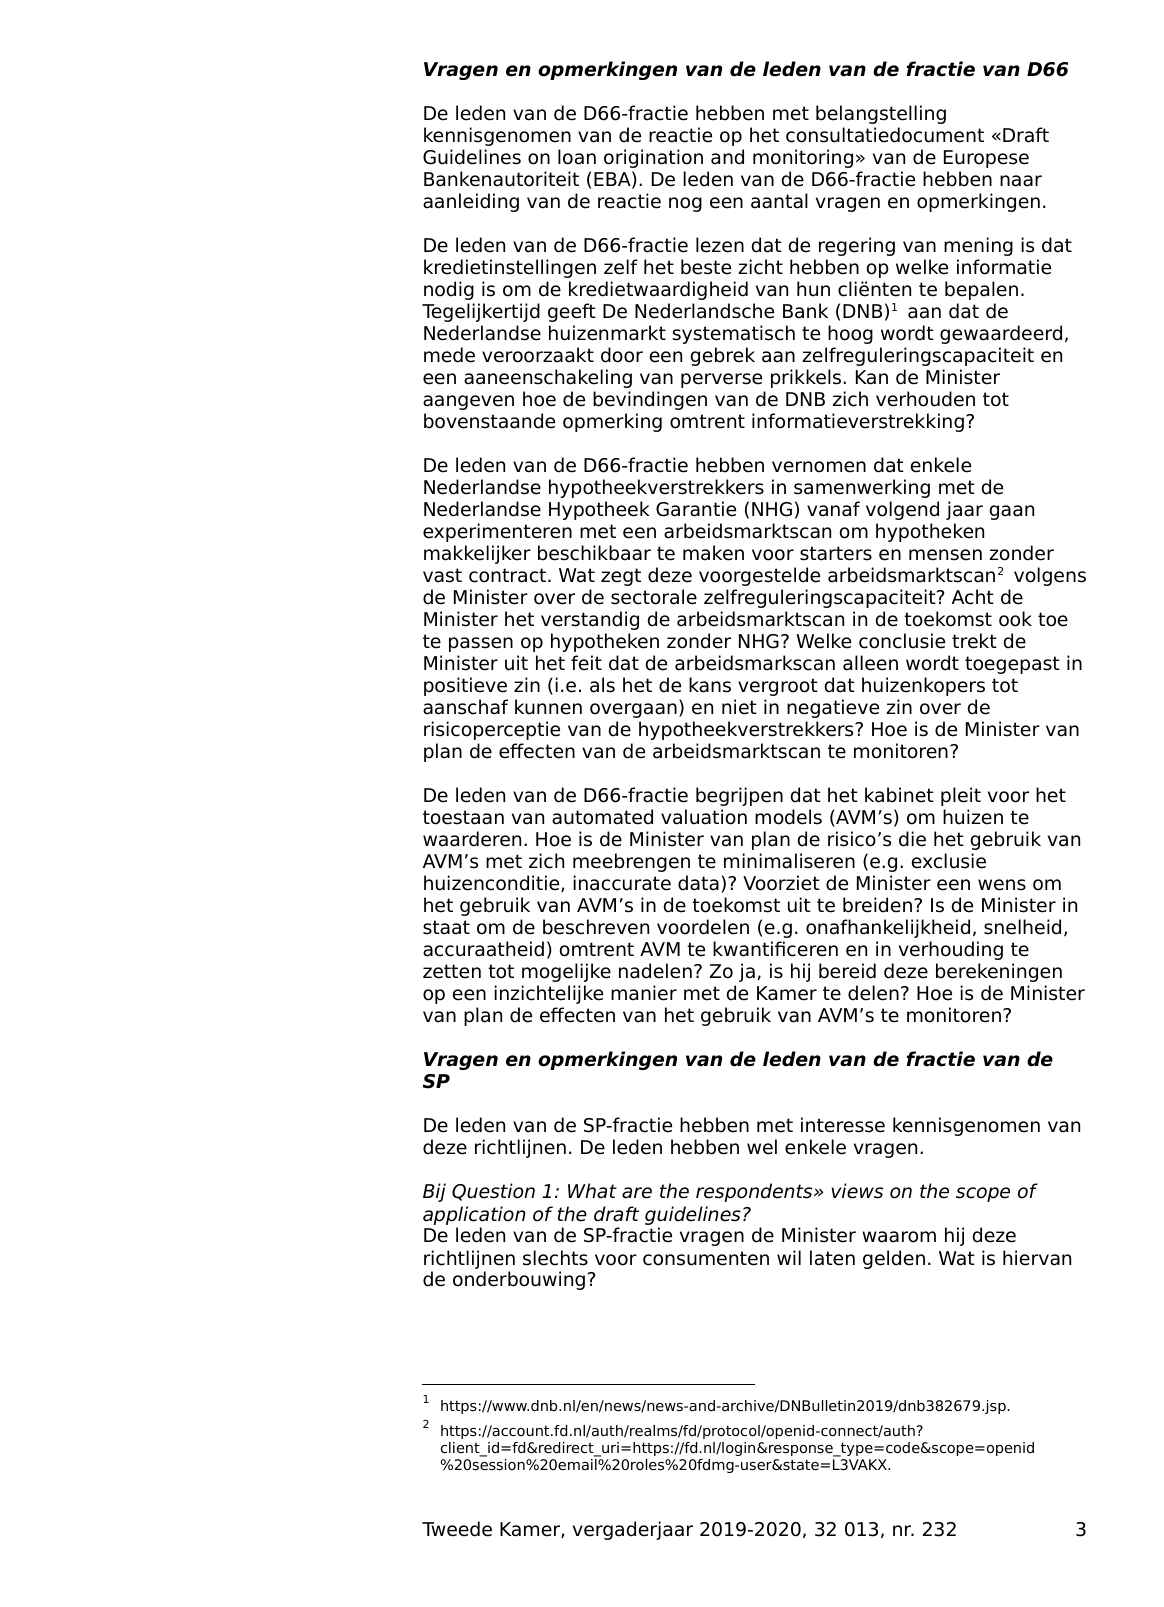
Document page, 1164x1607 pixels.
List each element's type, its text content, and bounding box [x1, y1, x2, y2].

subtitle Bij Question 1: What are the respondents» views on the scope of application of the draft guidelines? [422, 1181, 1087, 1225]
subtitle Vragen en opmerkingen van de leden van de fractie van de SP [422, 1049, 1087, 1093]
text De leden van de D66-fractie hebben vernomen dat enkele Nederlandse hypotheekverstrekkers in samenwerking met de Nederlandse Hypotheek Garantie (NHG) vanaf volgend jaar gaan experimenteren met een arbeidsmarktscan om hypotheken makkelijker beschikbaar te maken voor starters en mensen zonder vast contract. Wat zegt deze voorgestelde arbeidsmarktscan volgens de Minister over de sectorale zelfreguleringscapaciteit? Acht de Minister het verstandig de arbeidsmarktscan in de toekomst ook toe te passen op hypotheken zonder NHG? Welke conclusie trekt de Minister uit het feit dat de arbeidsmarkscan alleen wordt toegepast in positieve zin (i.e. als het de kans vergroot dat huizenkopers tot aanschaf kunnen overgaan) en niet in negatieve zin over de risicoperceptie van de hypotheekverstrekkers? Hoe is de Minister van plan de effecten van de arbeidsmarktscan te monitoren? [422, 455, 1087, 763]
text De leden van de D66-fractie lezen dat de regering van mening is dat kredietinstellingen zelf het beste zicht hebben op welke informatie nodig is om de kredietwaardigheid van hun cliënten te bepalen. Tegelijkertijd geeft De Nederlandsche Bank (DNB) aan dat de Nederlandse huizenmarkt systematisch te hoog wordt gewaardeerd, mede veroorzaakt door een gebrek aan zelfreguleringscapaciteit en een aaneenschakeling van perverse prikkels. Kan de Minister aangeven hoe de bevindingen van de DNB zich verhouden tot bovenstaande opmerking omtrent informatieverstrekking? [422, 235, 1087, 433]
text https://www.dnb.nl/en/news/news-and-archive/DNBulletin2019/dnb382679.jsp. [422, 1393, 1087, 1416]
subtitle Vragen en opmerkingen van de leden van de fractie van D66 [422, 59, 1087, 81]
text De leden van de D66-fractie begrijpen dat het kabinet pleit voor het toestaan van automated valuation models (AVM’s) om huizen te waarderen. Hoe is de Minister van plan de risico’s die het gebruik van AVM’s met zich meebrengen te minimaliseren (e.g. exclusie huizenconditie, inaccurate data)? Voorziet de Minister een wens om het gebruik van AVM’s in de toekomst uit te breiden? Is de Minister in staat om de beschreven voordelen (e.g. onafhankelijkheid, snelheid, accuraatheid) omtrent AVM te kwantificeren en in verhouding te zetten tot mogelijke nadelen? Zo ja, is hij bereid deze berekeningen op een inzichtelijke manier met de Kamer te delen? Hoe is de Minister van plan de effecten van het gebruik van AVM’s te monitoren? [422, 785, 1087, 1027]
text De leden van de SP-fractie vragen de Minister waarom hij deze richtlijnen slechts voor consumenten wil laten gelden. Wat is hiervan de onderbouwing? [422, 1225, 1087, 1291]
text De leden van de D66-fractie hebben met belangstelling kennisgenomen van de reactie op het consultatiedocument «Draft Guidelines on loan origination and monitoring» van de Europese Bankenautoriteit (EBA). De leden van de D66-fractie hebben naar aanleiding van de reactie nog een aantal vragen en opmerkingen. [422, 103, 1087, 213]
text De leden van de SP-fractie hebben met interesse kennisgenomen van deze richtlijnen. De leden hebben wel enkele vragen. [422, 1115, 1087, 1159]
text https://account.fd.nl/auth/realms/fd/protocol/openid-connect/auth?client_id=fd&redirect_uri=https://fd.nl/login&response_type=code&scope=openid%20session%20email%20roles%20fdmg-user&state=L3VAKX. [422, 1418, 1087, 1474]
